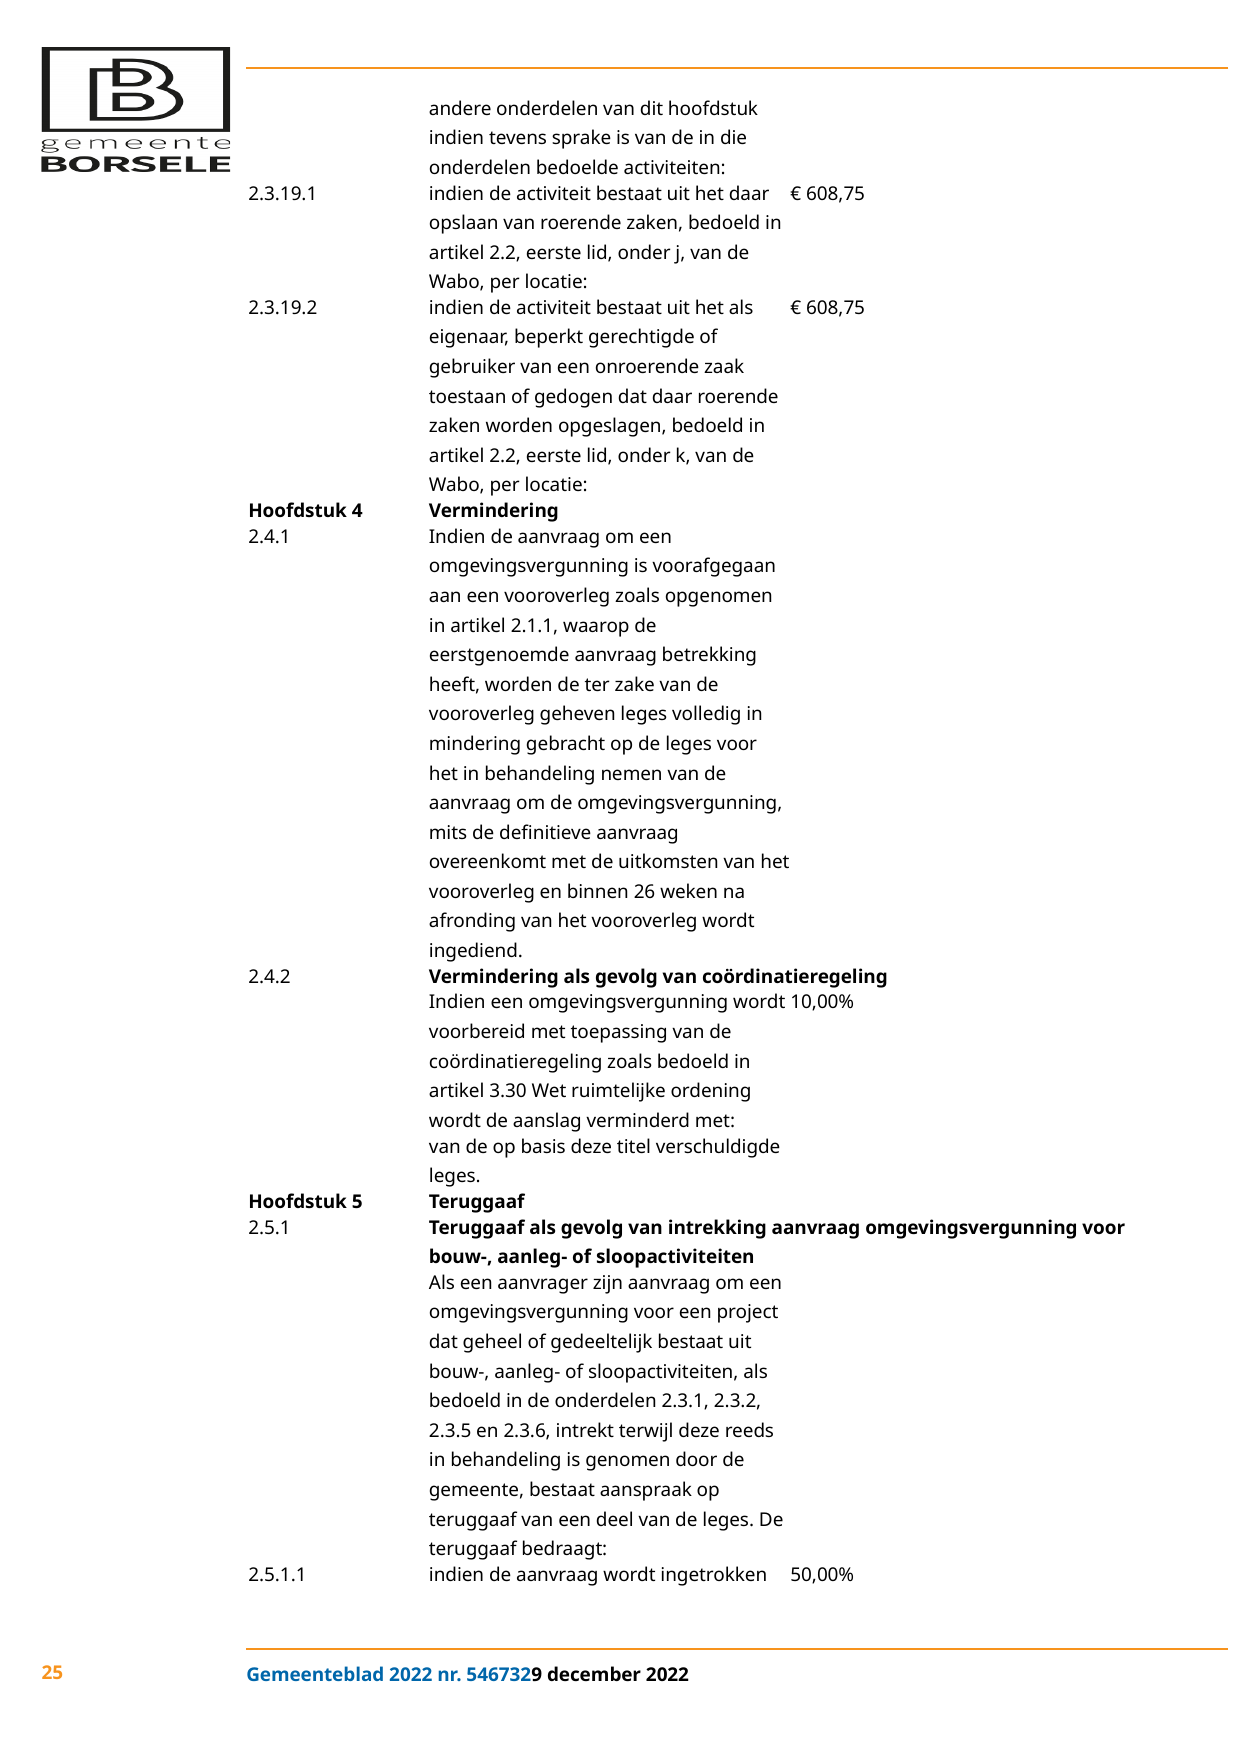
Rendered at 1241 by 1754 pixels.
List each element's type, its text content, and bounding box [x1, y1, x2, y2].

table_cell 50,00% [790, 1561, 1152, 1587]
table_cell 10,00% [790, 989, 1152, 1133]
table_cell Teruggaaf als gevolg van intrekking aanvraag omgevingsvergunning voor bouw-, aanleg- of sloopactiviteiten [429, 1214, 1152, 1269]
table_cell [790, 498, 1152, 523]
table_cell [790, 95, 1152, 180]
table_cell 2.4.2 [248, 963, 429, 989]
table_cell Hoofdstuk 4 [248, 498, 429, 523]
table_cell [248, 1269, 429, 1561]
table_cell indien de aanvraag wordt ingetrokken [429, 1561, 790, 1587]
table_cell Vermindering [429, 498, 790, 523]
table_cell [790, 523, 1152, 963]
table_cell Als een aanvrager zijn aanvraag om een omgevingsvergunning voor een project dat geheel of gedeeltelijk bestaat uit bouw-, aanleg- of sloopactiviteiten, als bedoeld in de onderdelen 2.3.1, 2.3.2, 2.3.5 en 2.3.6, intrekt terwijl deze reeds in behandeling is genomen door de gemeente, bestaat aanspraak op teruggaaf van een deel van de leges. De teruggaaf bedraagt: [429, 1269, 790, 1561]
table_cell Vermindering als gevolg van coördinatieregeling [429, 963, 1152, 989]
table_cell 2.5.1.1 [248, 1561, 429, 1587]
table_cell 2.5.1 [248, 1214, 429, 1269]
table_cell 2.4.1 [248, 523, 429, 963]
table_cell € 608,75 [790, 294, 1152, 497]
table_cell indien de activiteit bestaat uit het als eigenaar, beperkt gerechtigde of gebruiker van een onroerende zaak toestaan of gedogen dat daar roerende zaken worden opgeslagen, bedoeld in artikel 2.2, eerste lid, onder k, van de Wabo, per locatie: [429, 294, 790, 497]
table_cell 2.3.19.2 [248, 294, 429, 497]
table_cell [248, 95, 429, 180]
table_cell 2.3.19.1 [248, 180, 429, 294]
table_cell € 608,75 [790, 180, 1152, 294]
table_cell [790, 1269, 1152, 1561]
table_cell [248, 1133, 429, 1188]
table_cell Hoofdstuk 5 [248, 1188, 429, 1214]
table_cell Teruggaaf [429, 1188, 790, 1214]
table_cell andere onderdelen van dit hoofdstuk indien tevens sprake is van de in die onderdelen bedoelde activiteiten: [429, 95, 790, 180]
table_cell [248, 989, 429, 1133]
table_cell Indien een omgevingsvergunning wordt voorbereid met toepassing van de coördinatieregeling zoals bedoeld in artikel 3.30 Wet ruimtelijke ordening wordt de aanslag verminderd met: [429, 989, 790, 1133]
picture [41, 47, 231, 172]
table_cell van de op basis deze titel verschuldigde leges. [429, 1133, 790, 1188]
table_cell [790, 1133, 1152, 1188]
table_cell indien de activiteit bestaat uit het daar opslaan van roerende zaken, bedoeld in artikel 2.2, eerste lid, onder j, van de Wabo, per locatie: [429, 180, 790, 294]
table_cell [790, 1188, 1152, 1214]
table_cell Indien de aanvraag om een omgevingsvergunning is voorafgegaan aan een vooroverleg zoals opgenomen in artikel 2.1.1, waarop de eerstgenoemde aanvraag betrekking heeft, worden de ter zake van de vooroverleg geheven leges volledig in mindering gebracht op de leges voor het in behandeling nemen van de aanvraag om de omgevingsvergunning, mits de definitieve aanvraag overeenkomt met de uitkomsten van het vooroverleg en binnen 26 weken na afronding van het vooroverleg wordt ingediend. [429, 523, 790, 963]
